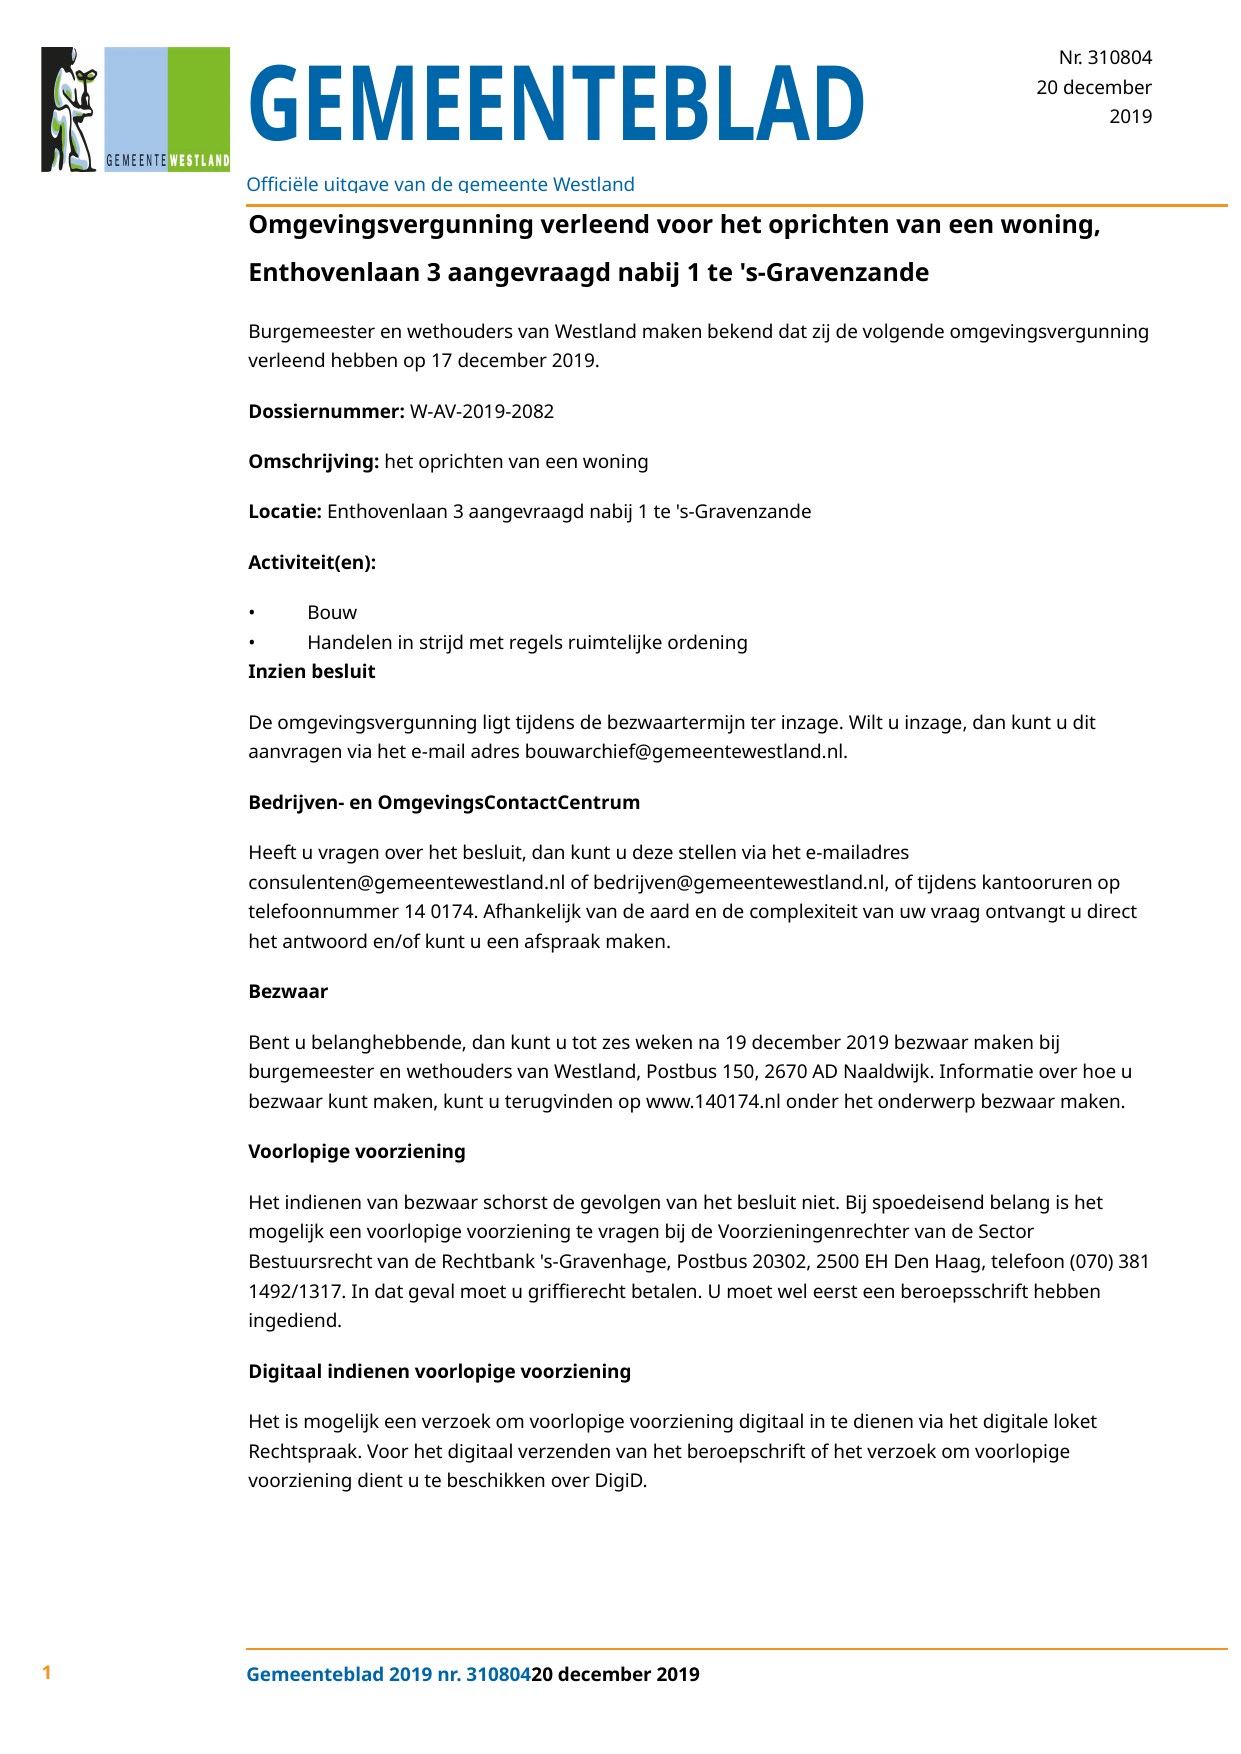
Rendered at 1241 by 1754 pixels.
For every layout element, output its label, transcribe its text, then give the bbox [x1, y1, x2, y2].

list Handelen in strijd met regels ruimtelijke ordening [248, 629, 1152, 655]
picture [41, 47, 231, 172]
text Bent u belanghebbende, dan kunt u tot zes weken na 19 december 2019 bezwaar maken bij burgemeester en wethouders van Westland, Postbus 150, 2670 AD Naaldwijk. Informatie over hoe u bezwaar kunt maken, kunt u terugvinden op www.140174.nl onder het onderwerp bezwaar maken. [248, 1029, 1152, 1114]
text Inzien besluit [248, 659, 1152, 684]
text Bedrijven- en OmgevingsContactCentrum [248, 789, 1152, 815]
text Bezwaar [248, 979, 1152, 1004]
text Activiteit(en): [248, 549, 1152, 575]
text Omgevingsvergunning verleend voor het oprichten van een woning, Enthovenlaan 3 aangevraagd nabij 1 te 's-Gravenzande [248, 207, 1152, 288]
text Heeft u vragen over het besluit, dan kunt u deze stellen via het e-mailadres consulenten@gemeentewestland.nl of bedrijven@gemeentewestland.nl, of tijdens kantooruren op telefoonnummer 14 0174. Afhankelijk van de aard en de complexiteit van uw vraag ontvangt u direct het antwoord en/of kunt u een afspraak maken. [248, 839, 1152, 954]
text Het is mogelijk een verzoek om voorlopige voorziening digitaal in te dienen via het digitale loket Rechtspraak. Voor het digitaal verzenden van het beroepschrift of het verzoek om voorlopige voorziening dient u te beschikken over DigiD. [248, 1408, 1152, 1493]
text Digitaal indienen voorlopige voorziening [248, 1358, 1152, 1384]
text Voorlopige voorziening [248, 1139, 1152, 1164]
text Het indienen van bezwaar schorst de gevolgen van het besluit niet. Bij spoedeisend belang is het mogelijk een voorlopige voorziening te vragen bij de Voorzieningenrechter van de Sector Bestuursrecht van de Rechtbank 's-Gravenhage, Postbus 20302, 2500 EH Den Haag, telefoon (070) 381 1492/1317. In dat geval moet u griffierecht betalen. U moet wel eerst een beroepsschrift hebben ingediend. [248, 1189, 1152, 1333]
text Dossiernummer: W-AV-2019-2082 [248, 398, 1152, 424]
text De omgevingsvergunning ligt tijdens de bezwaartermijn ter inzage. Wilt u inzage, dan kunt u dit aanvragen via het e-mail adres bouwarchief@gemeentewestland.nl. [248, 709, 1152, 764]
text Omschrijving: het oprichten van een woning [248, 448, 1152, 474]
text Locatie: Enthovenlaan 3 aangevraagd nabij 1 te 's-Gravenzande [248, 499, 1152, 524]
list Bouw [248, 599, 1152, 625]
text Burgemeester en wethouders van Westland maken bekend dat zij de volgende omgevingsvergunning verleend hebben op 17 december 2019. [248, 318, 1152, 373]
